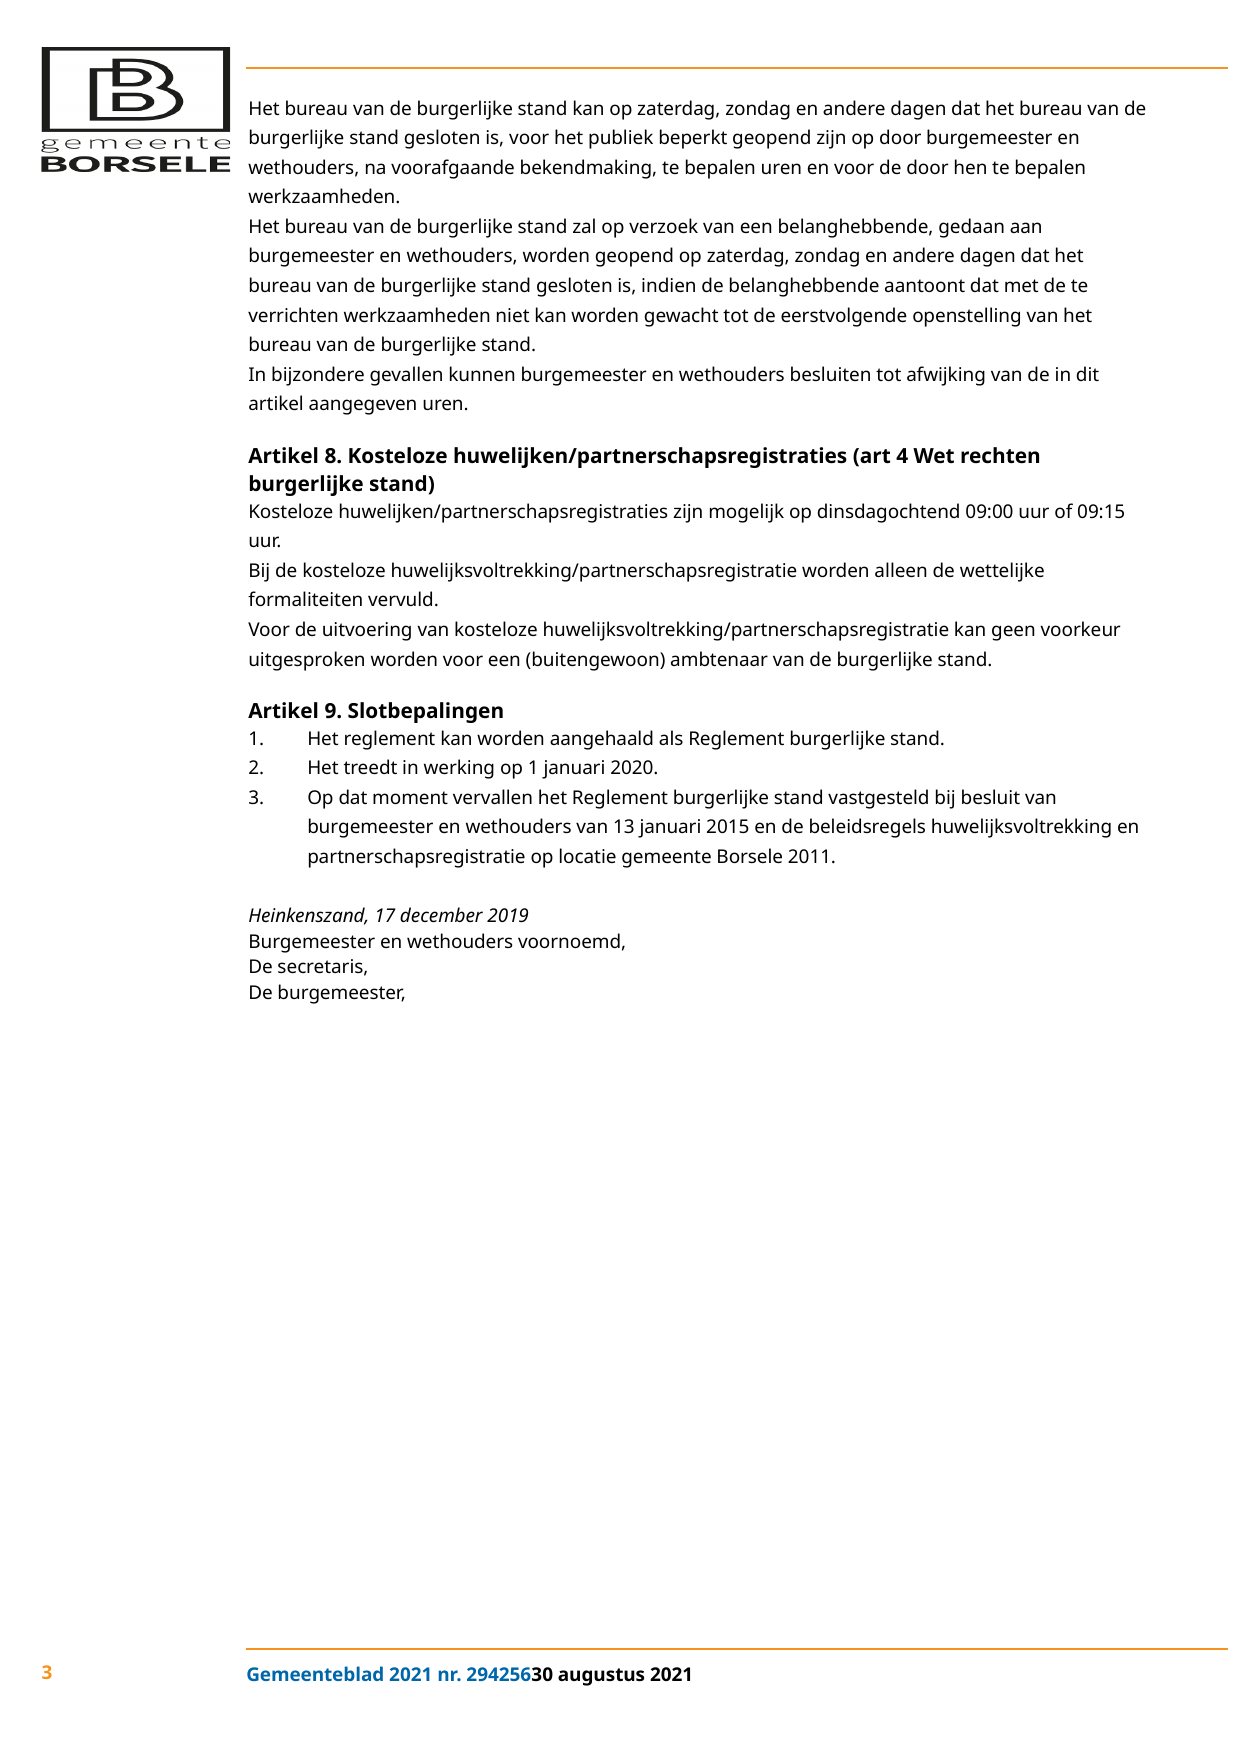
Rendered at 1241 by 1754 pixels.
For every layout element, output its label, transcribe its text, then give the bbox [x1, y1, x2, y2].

text Voor de uitvoering van kosteloze huwelijksvoltrekking/partnerschapsregistratie kan geen voorkeur uitgesproken worden voor een (buitengewoon) ambtenaar van de burgerlijke stand. [248, 616, 1152, 672]
text Artikel 8. Kosteloze huwelijken/partnerschapsregistraties (art 4 Wet rechten burgerlijke stand) [248, 441, 1152, 498]
text Het bureau van de burgerlijke stand kan op zaterdag, zondag en andere dagen dat het bureau van de burgerlijke stand gesloten is, voor het publiek beperkt geopend zijn op door burgemeester en wethouders, na voorafgaande bekendmaking, te bepalen uren en voor de door hen te bepalen werkzaamheden. [248, 95, 1152, 209]
text Het bureau van de burgerlijke stand zal op verzoek van een belanghebbende, gedaan aan burgemeester en wethouders, worden geopend op zaterdag, zondag en andere dagen dat het bureau van de burgerlijke stand gesloten is, indien de belanghebbende aantoont dat met de te verrichten werkzaamheden niet kan worden gewacht tot de eerstvolgende openstelling van het bureau van de burgerlijke stand. [248, 213, 1152, 357]
text De secretaris, [248, 954, 1152, 979]
text De burgemeester, [248, 979, 1152, 1005]
list Het reglement kan worden aangehaald als Reglement burgerlijke stand. [248, 725, 1152, 750]
text Burgemeester en wethouders voornoemd, [248, 928, 1152, 954]
text Bij de kosteloze huwelijksvoltrekking/partnerschapsregistratie worden alleen de wettelijke formaliteiten vervuld. [248, 557, 1152, 612]
picture [41, 47, 231, 172]
list Het treedt in werking op 1 januari 2020. [248, 754, 1152, 780]
text Kosteloze huwelijken/partnerschapsregistraties zijn mogelijk op dinsdagochtend 09:00 uur of 09:15 uur. [248, 498, 1152, 553]
text In bijzondere gevallen kunnen burgemeester en wethouders besluiten tot afwijking van de in dit artikel aangegeven uren. [248, 361, 1152, 416]
text Heinkenszand, 17 december 2019 [248, 902, 1152, 928]
list Op dat moment vervallen het Reglement burgerlijke stand vastgesteld bij besluit van burgemeester en wethouders van 13 januari 2015 en de beleidsregels huwelijksvoltrekking en partnerschapsregistratie op locatie gemeente Borsele 2011. [248, 784, 1152, 869]
text Artikel 9. Slotbepalingen [248, 696, 1152, 725]
